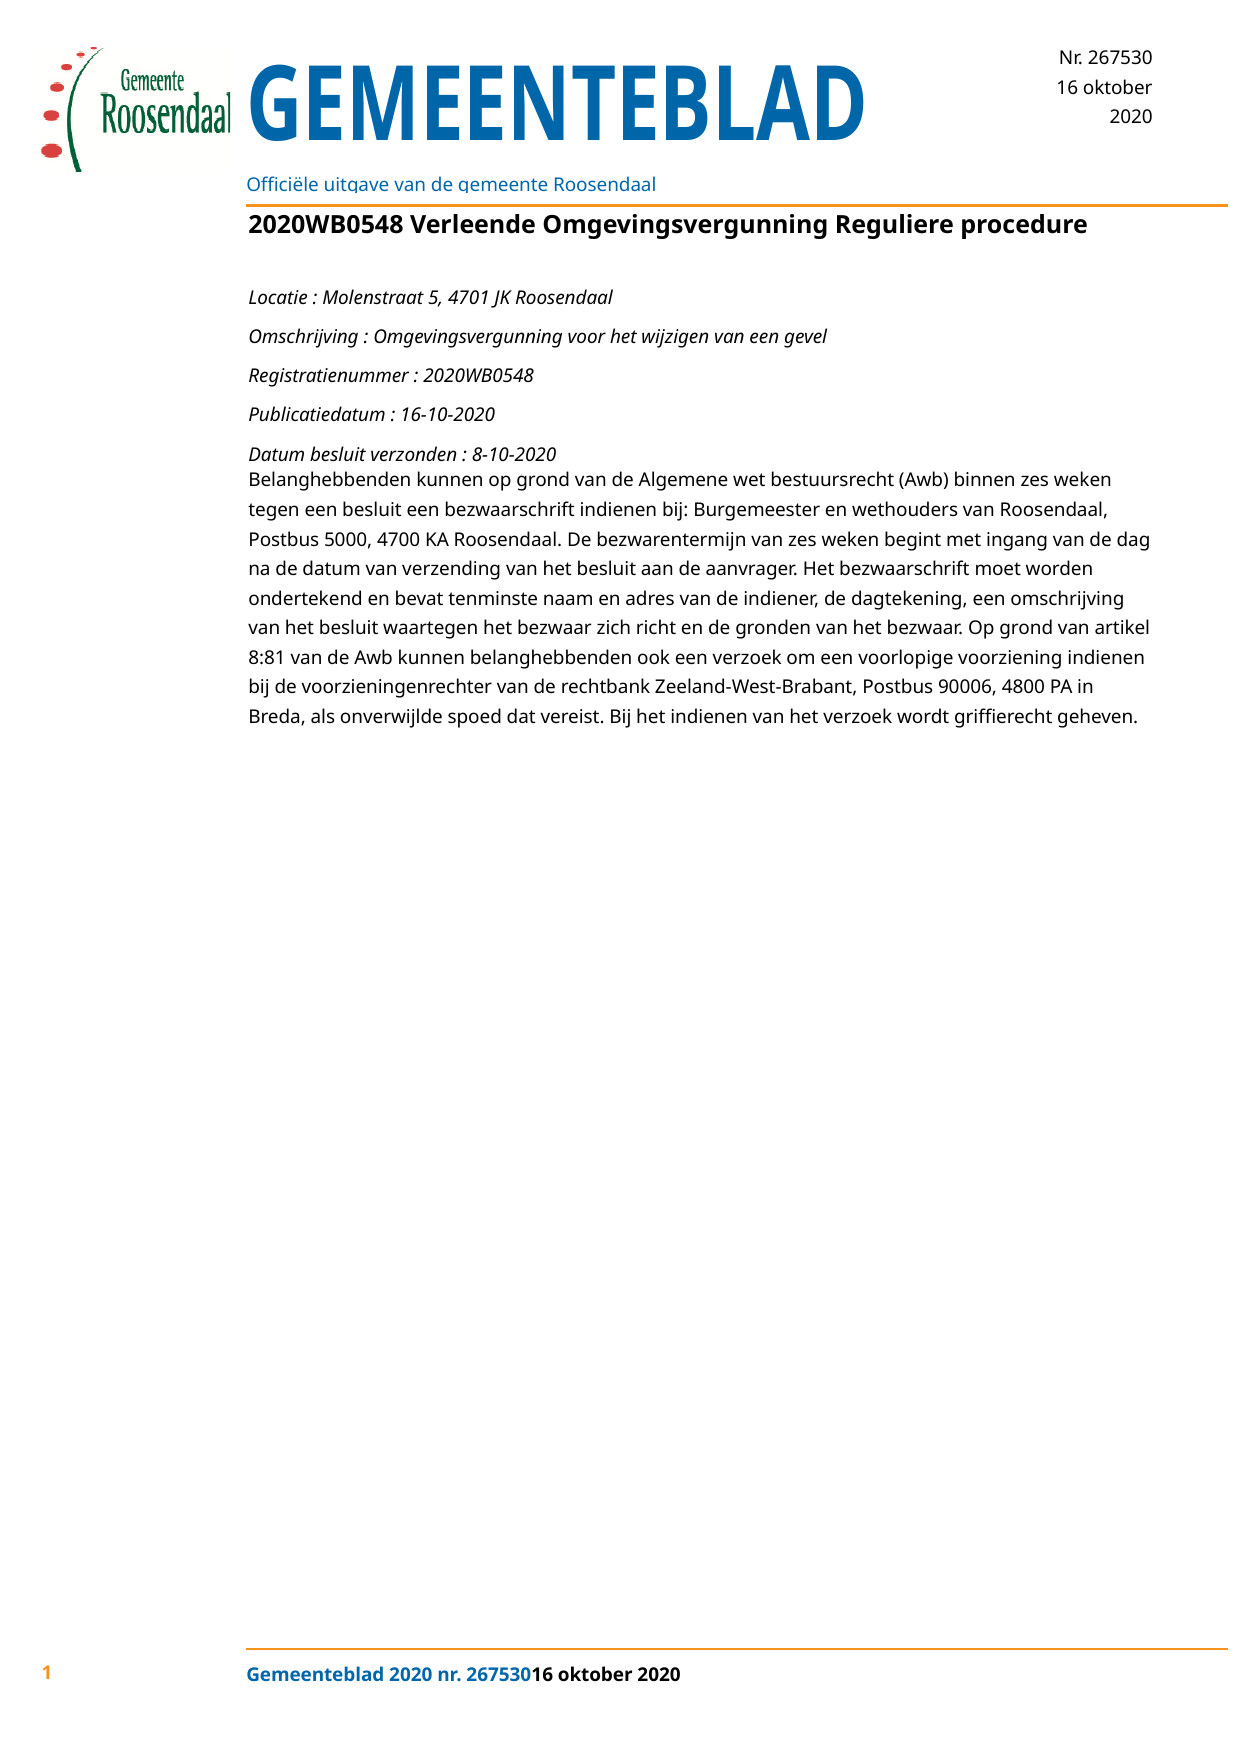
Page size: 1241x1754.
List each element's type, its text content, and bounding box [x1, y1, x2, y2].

text Publicatiedatum : 16-10-2020 [248, 402, 1152, 427]
text Omschrijving : Omgevingsvergunning voor het wijzigen van een gevel [248, 323, 1152, 349]
text 2020WB0548 Verleende Omgevingsvergunning Reguliere procedure [248, 207, 1152, 241]
text Datum besluit verzonden : 8-10-2020 [248, 441, 1152, 467]
picture [41, 47, 231, 172]
text Locatie : Molenstraat 5, 4701 JK Roosendaal [248, 284, 1152, 309]
text Belanghebbenden kunnen op grond van de Algemene wet bestuursrecht (Awb) binnen zes weken tegen een besluit een bezwaarschrift indienen bij: Burgemeester en wethouders van Roosendaal, Postbus 5000, 4700 KA Roosendaal. De bezwarentermijn van zes weken begint met ingang van de dag na de datum van verzending van het besluit aan de aanvrager. Het bezwaarschrift moet worden ondertekend en bevat tenminste naam en adres van de indiener, de dagtekening, een omschrijving van het besluit waartegen het bezwaar zich richt en de gronden van het bezwaar. Op grond van artikel 8:81 van de Awb kunnen belanghebbenden ook een verzoek om een voorlopige voorziening indienen bij de voorzieningenrechter van de rechtbank Zeeland-West-Brabant, Postbus 90006, 4800 PA in Breda, als onverwijlde spoed dat vereist. Bij het indienen van het verzoek wordt griffierecht geheven. [248, 467, 1152, 729]
text Registratienummer : 2020WB0548 [248, 362, 1152, 388]
